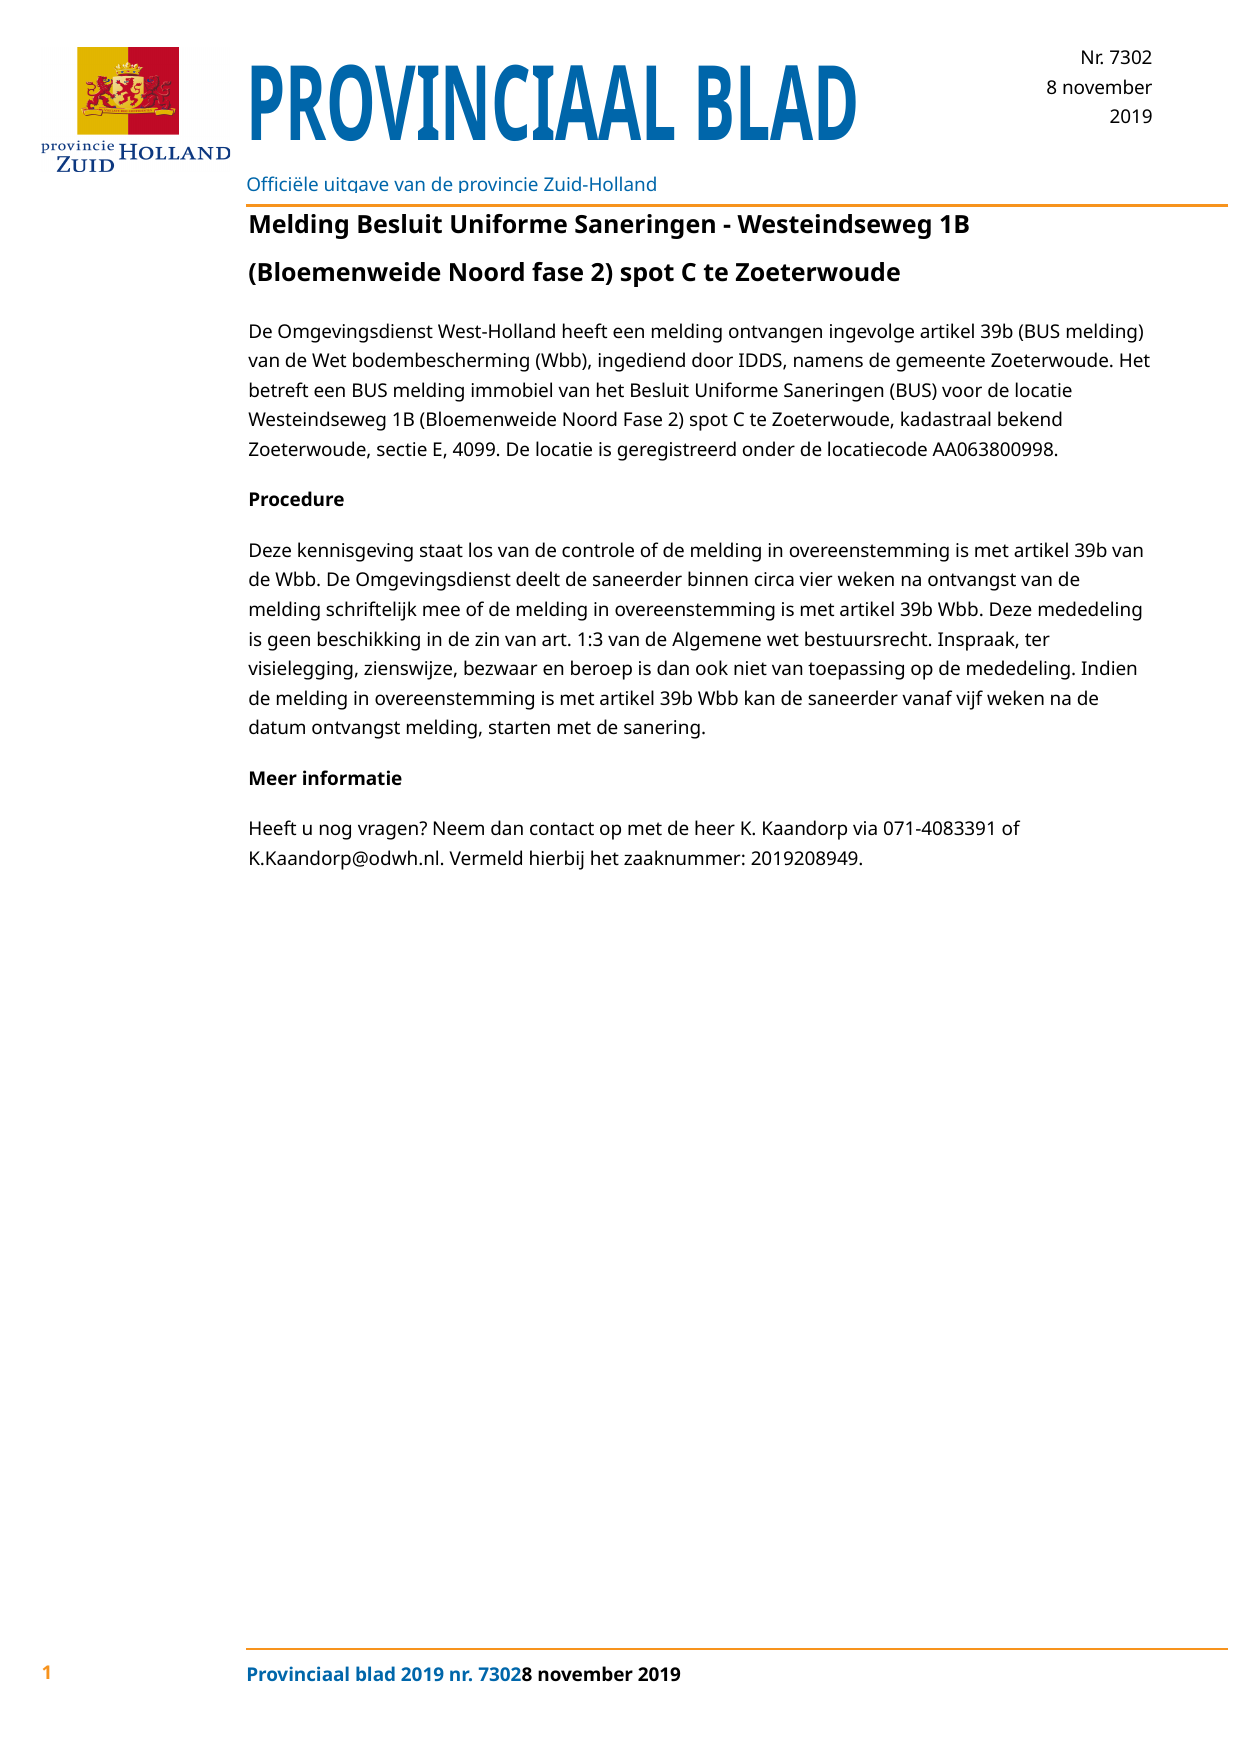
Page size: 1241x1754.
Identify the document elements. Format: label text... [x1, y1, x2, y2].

text Melding Besluit Uniforme Saneringen - Westeindseweg 1B (Bloemenweide Noord fase 2) spot C te Zoeterwoude [248, 207, 1152, 288]
picture [41, 47, 231, 172]
text Heeft u nog vragen? Neem dan contact op met de heer K. Kaandorp via 071-4083391 of K.Kaandorp@odwh.nl. Vermeld hierbij het zaaknummer: 2019208949. [248, 815, 1152, 871]
text Procedure [248, 487, 1152, 512]
text De Omgevingsdienst West-Holland heeft een melding ontvangen ingevolge artikel 39b (BUS melding) van de Wet bodembescherming (Wbb), ingediend door IDDS, namens de gemeente Zoeterwoude. Het betreft een BUS melding immobiel van het Besluit Uniforme Saneringen (BUS) voor de locatie Westeindseweg 1B (Bloemenweide Noord Fase 2) spot C te Zoeterwoude, kadastraal bekend Zoeterwoude, sectie E, 4099. De locatie is geregistreerd onder de locatiecode AA063800998. [248, 318, 1152, 462]
text Deze kennisgeving staat los van de controle of de melding in overeenstemming is met artikel 39b van de Wbb. De Omgevingsdienst deelt de saneerder binnen circa vier weken na ontvangst van de melding schriftelijk mee of de melding in overeenstemming is met artikel 39b Wbb. Deze mededeling is geen beschikking in de zin van art. 1:3 van de Algemene wet bestuursrecht. Inspraak, ter visielegging, zienswijze, bezwaar en beroep is dan ook niet van toepassing op de mededeling. Indien de melding in overeenstemming is met artikel 39b Wbb kan de saneerder vanaf vijf weken na de datum ontvangst melding, starten met de sanering. [248, 537, 1152, 740]
text Meer informatie [248, 765, 1152, 791]
